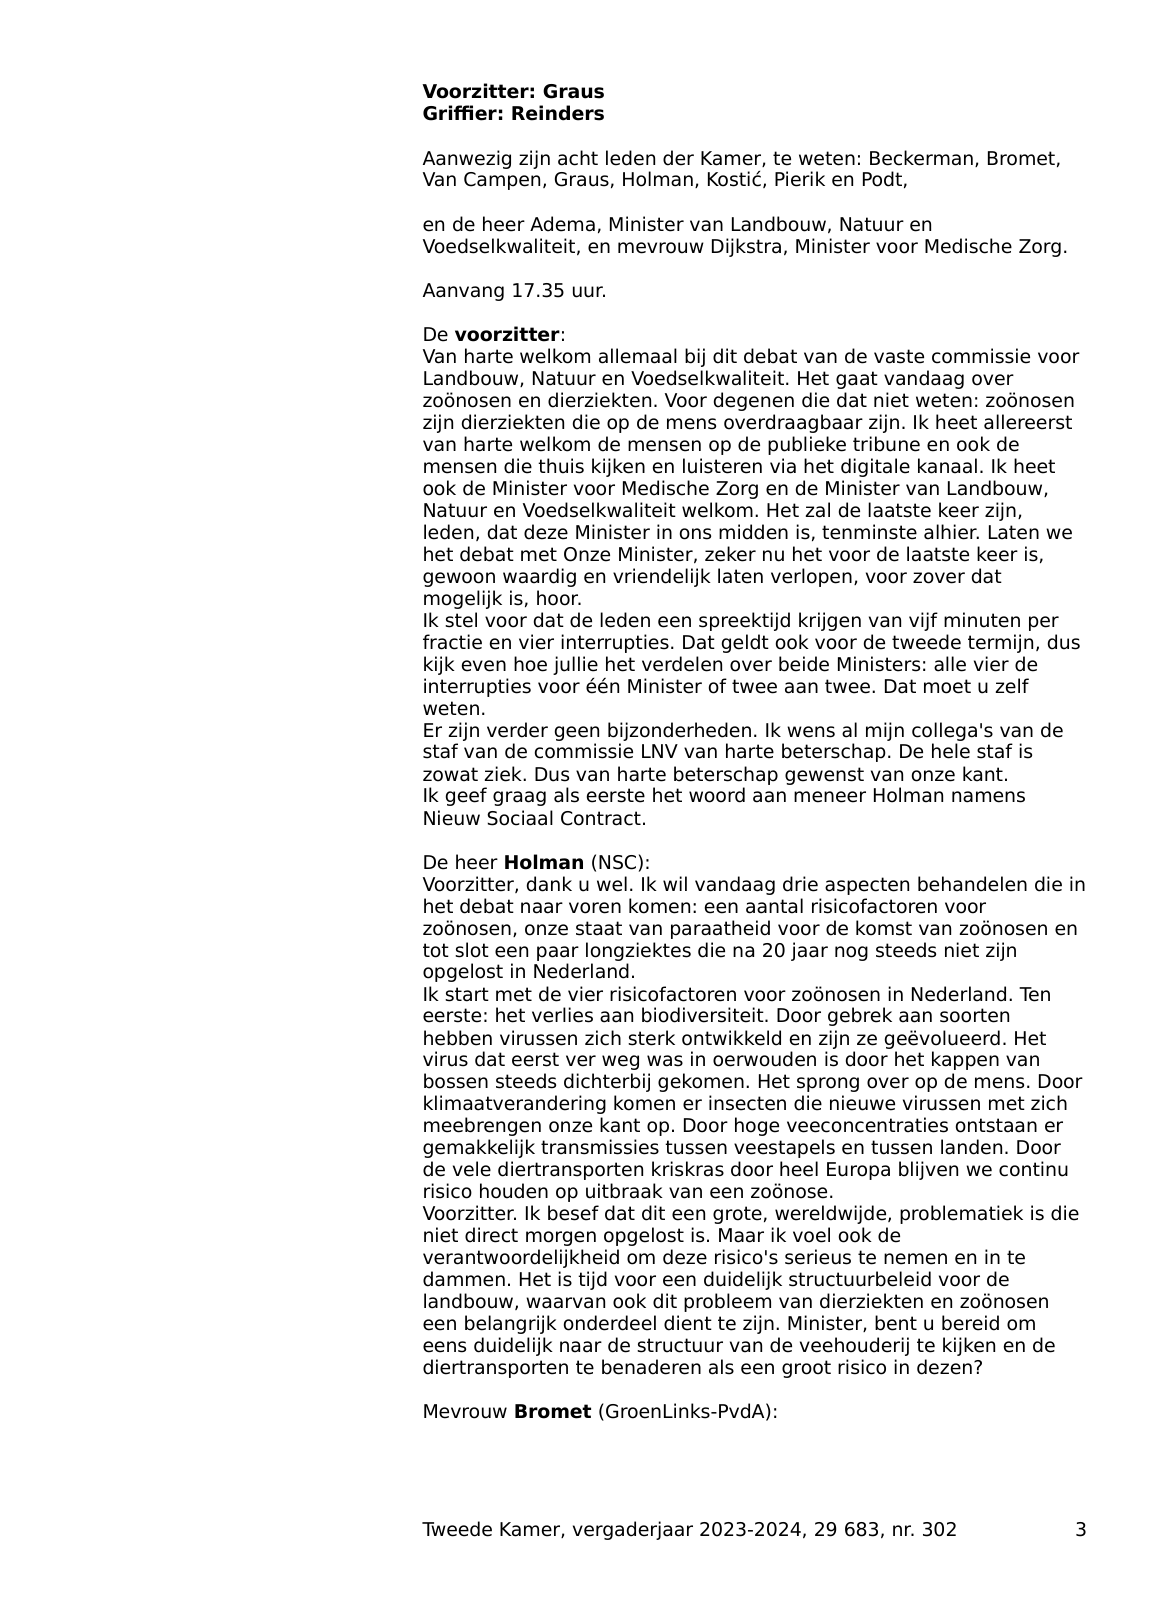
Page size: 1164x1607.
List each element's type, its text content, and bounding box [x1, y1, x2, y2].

text Van harte welkom allemaal bij dit debat van de vaste commissie voor Landbouw, Natuur en Voedselkwaliteit. Het gaat vandaag over zoönosen en dierziekten. Voor degenen die dat niet weten: zoönosen zijn dierziekten die op de mens overdraagbaar zijn. Ik heet allereerst van harte welkom de mensen op de publieke tribune en ook de mensen die thuis kijken en luisteren via het digitale kanaal. Ik heet ook de Minister voor Medische Zorg en de Minister van Landbouw, Natuur en Voedselkwaliteit welkom. Het zal de laatste keer zijn, leden, dat deze Minister in ons midden is, tenminste alhier. Laten we het debat met Onze Minister, zeker nu het voor de laatste keer is, gewoon waardig en vriendelijk laten verlopen, voor zover dat mogelijk is, hoor. [422, 346, 1087, 609]
text Mevrouw Bromet (GroenLinks-PvdA): [422, 1401, 1087, 1423]
text De voorzitter: [422, 324, 1087, 346]
text Ik start met de vier risicofactoren voor zoönosen in Nederland. Ten eerste: het verlies aan biodiversiteit. Door gebrek aan soorten hebben virussen zich sterk ontwikkeld en zijn ze geëvolueerd. Het virus dat eerst ver weg was in oerwouden is door het kappen van bossen steeds dichterbij gekomen. Het sprong over op de mens. Door klimaatverandering komen er insecten die nieuwe virussen met zich meebrengen onze kant op. Door hoge veeconcentraties ontstaan er gemakkelijk transmissies tussen veestapels en tussen landen. Door de vele diertransporten kriskras door heel Europa blijven we continu risico houden op uitbraak van een zoönose. [422, 983, 1087, 1203]
text Aanwezig zijn acht leden der Kamer, te weten: Beckerman, Bromet, Van Campen, Graus, Holman, Kostić, Pierik en Podt, [422, 147, 1087, 191]
text De heer Holman (NSC): [422, 852, 1087, 873]
text en de heer Adema, Minister van Landbouw, Natuur en Voedselkwaliteit, en mevrouw Dijkstra, Minister voor Medische Zorg. [422, 213, 1087, 257]
text Voorzitter: Graus [422, 81, 1087, 103]
text Aanvang 17.35 uur. [422, 280, 1087, 302]
text Voorzitter. Ik besef dat dit een grote, wereldwijde, problematiek is die niet direct morgen opgelost is. Maar ik voel ook de verantwoordelijkheid om deze risico's serieus te nemen en in te dammen. Het is tijd voor een duidelijk structuurbeleid voor de landbouw, waarvan ook dit probleem van dierziekten en zoönosen een belangrijk onderdeel dient te zijn. Minister, bent u bereid om eens duidelijk naar de structuur van de veehouderij te kijken en de diertransporten te benaderen als een groot risico in dezen? [422, 1203, 1087, 1379]
text Er zijn verder geen bijzonderheden. Ik wens al mijn collega's van de staf van de commissie LNV van harte beterschap. De hele staf is zowat ziek. Dus van harte beterschap gewenst van onze kant. [422, 719, 1087, 785]
text Voorzitter, dank u wel. Ik wil vandaag drie aspecten behandelen die in het debat naar voren komen: een aantal risicofactoren voor zoönosen, onze staat van paraatheid voor de komst van zoönosen en tot slot een paar longziektes die na 20 jaar nog steeds niet zijn opgelost in Nederland. [422, 873, 1087, 983]
text Ik stel voor dat de leden een spreektijd krijgen van vijf minuten per fractie en vier interrupties. Dat geldt ook voor de tweede termijn, dus kijk even hoe jullie het verdelen over beide Ministers: alle vier de interrupties voor één Minister of twee aan twee. Dat moet u zelf weten. [422, 609, 1087, 719]
text Griffier: Reinders [422, 103, 1087, 125]
text Ik geef graag als eerste het woord aan meneer Holman namens Nieuw Sociaal Contract. [422, 785, 1087, 829]
